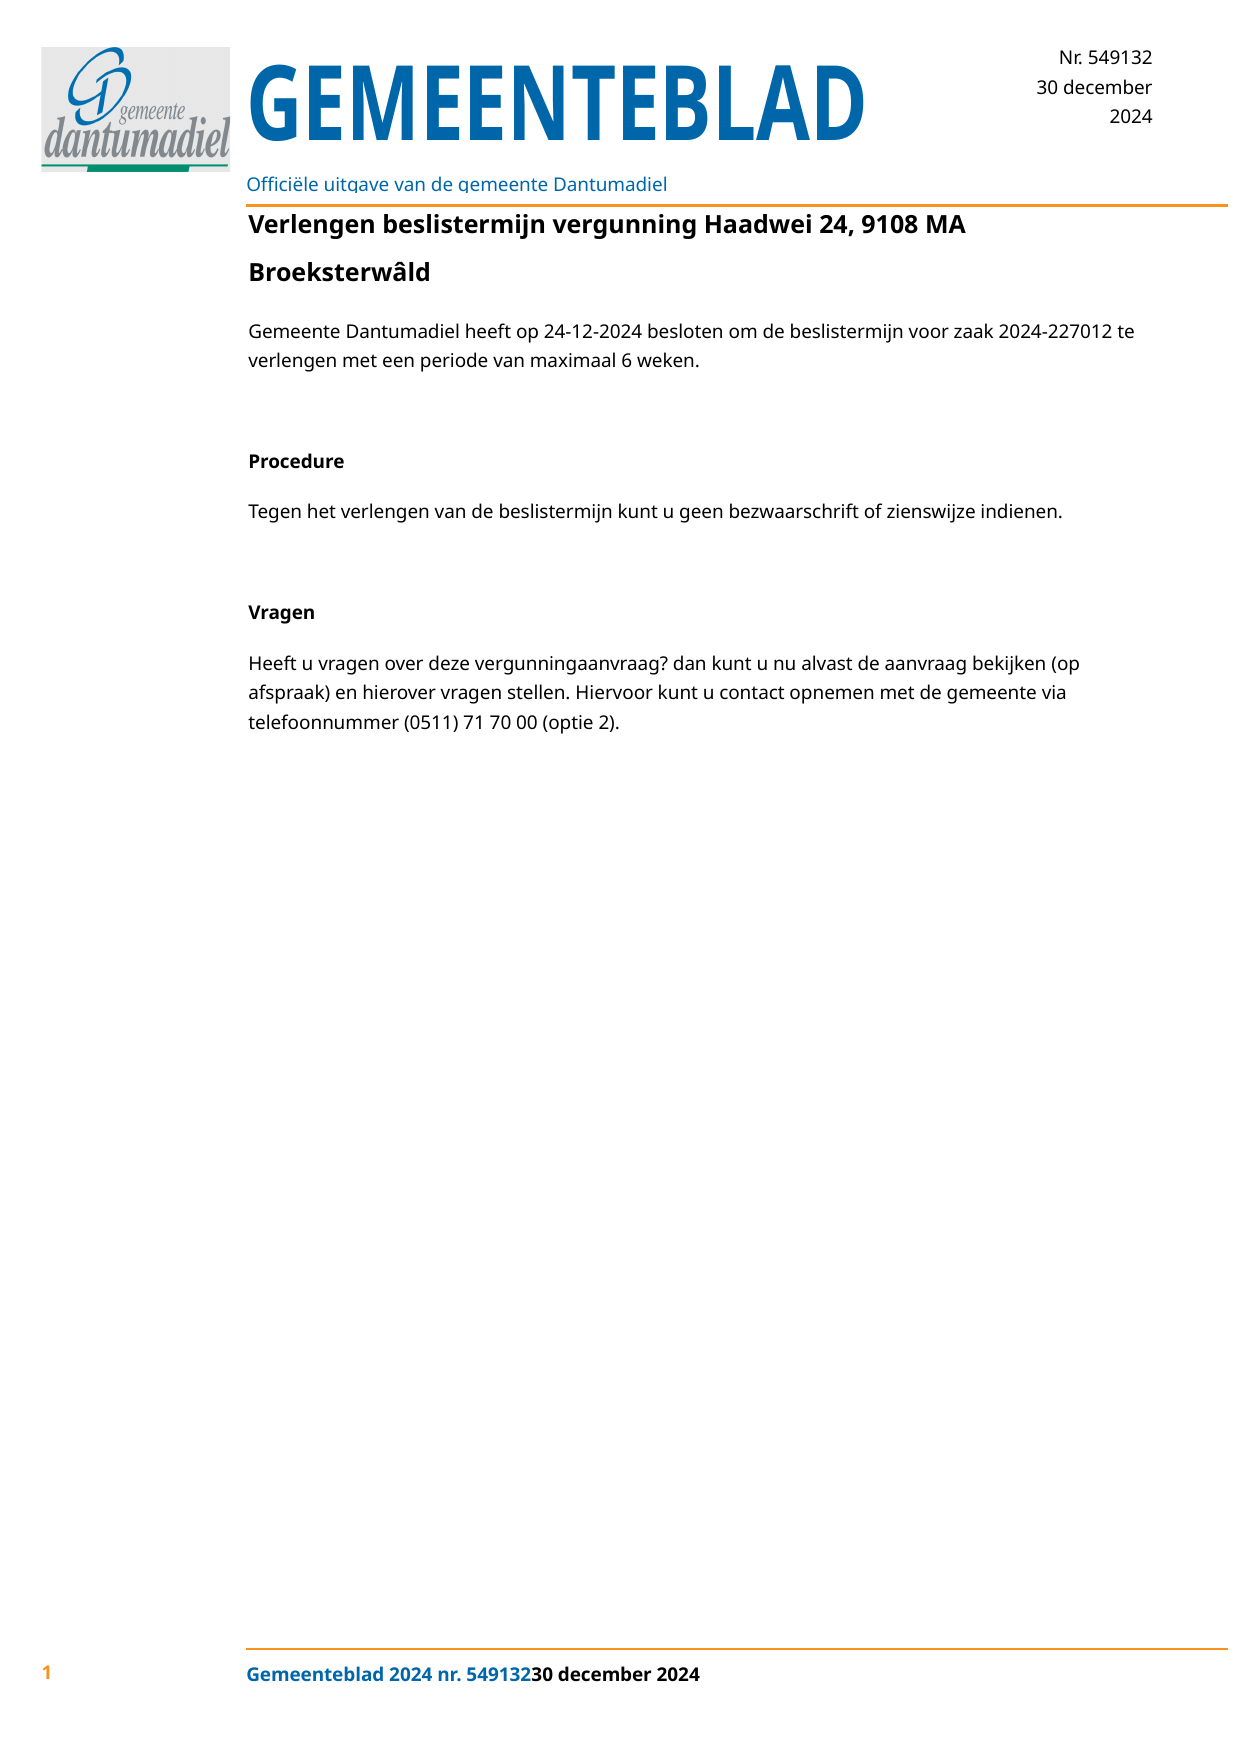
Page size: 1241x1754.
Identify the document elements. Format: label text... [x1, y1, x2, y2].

text Verlengen beslistermijn vergunning Haadwei 24, 9108 MA Broeksterwâld [248, 207, 1152, 288]
text Procedure [248, 448, 1152, 474]
text Vragen [248, 599, 1152, 625]
text Gemeente Dantumadiel heeft op 24-12-2024 besloten om de beslistermijn voor zaak 2024-227012 te verlengen met een periode van maximaal 6 weken. [248, 318, 1152, 373]
picture [41, 47, 231, 172]
text Tegen het verlengen van de beslistermijn kunt u geen bezwaarschrift of zienswijze indienen. [248, 499, 1152, 524]
text Heeft u vragen over deze vergunningaanvraag? dan kunt u nu alvast de aanvraag bekijken (op afspraak) en hierover vragen stellen. Hiervoor kunt u contact opnemen met de gemeente via telefoonnummer (0511) 71 70 00 (optie 2). [248, 650, 1152, 735]
